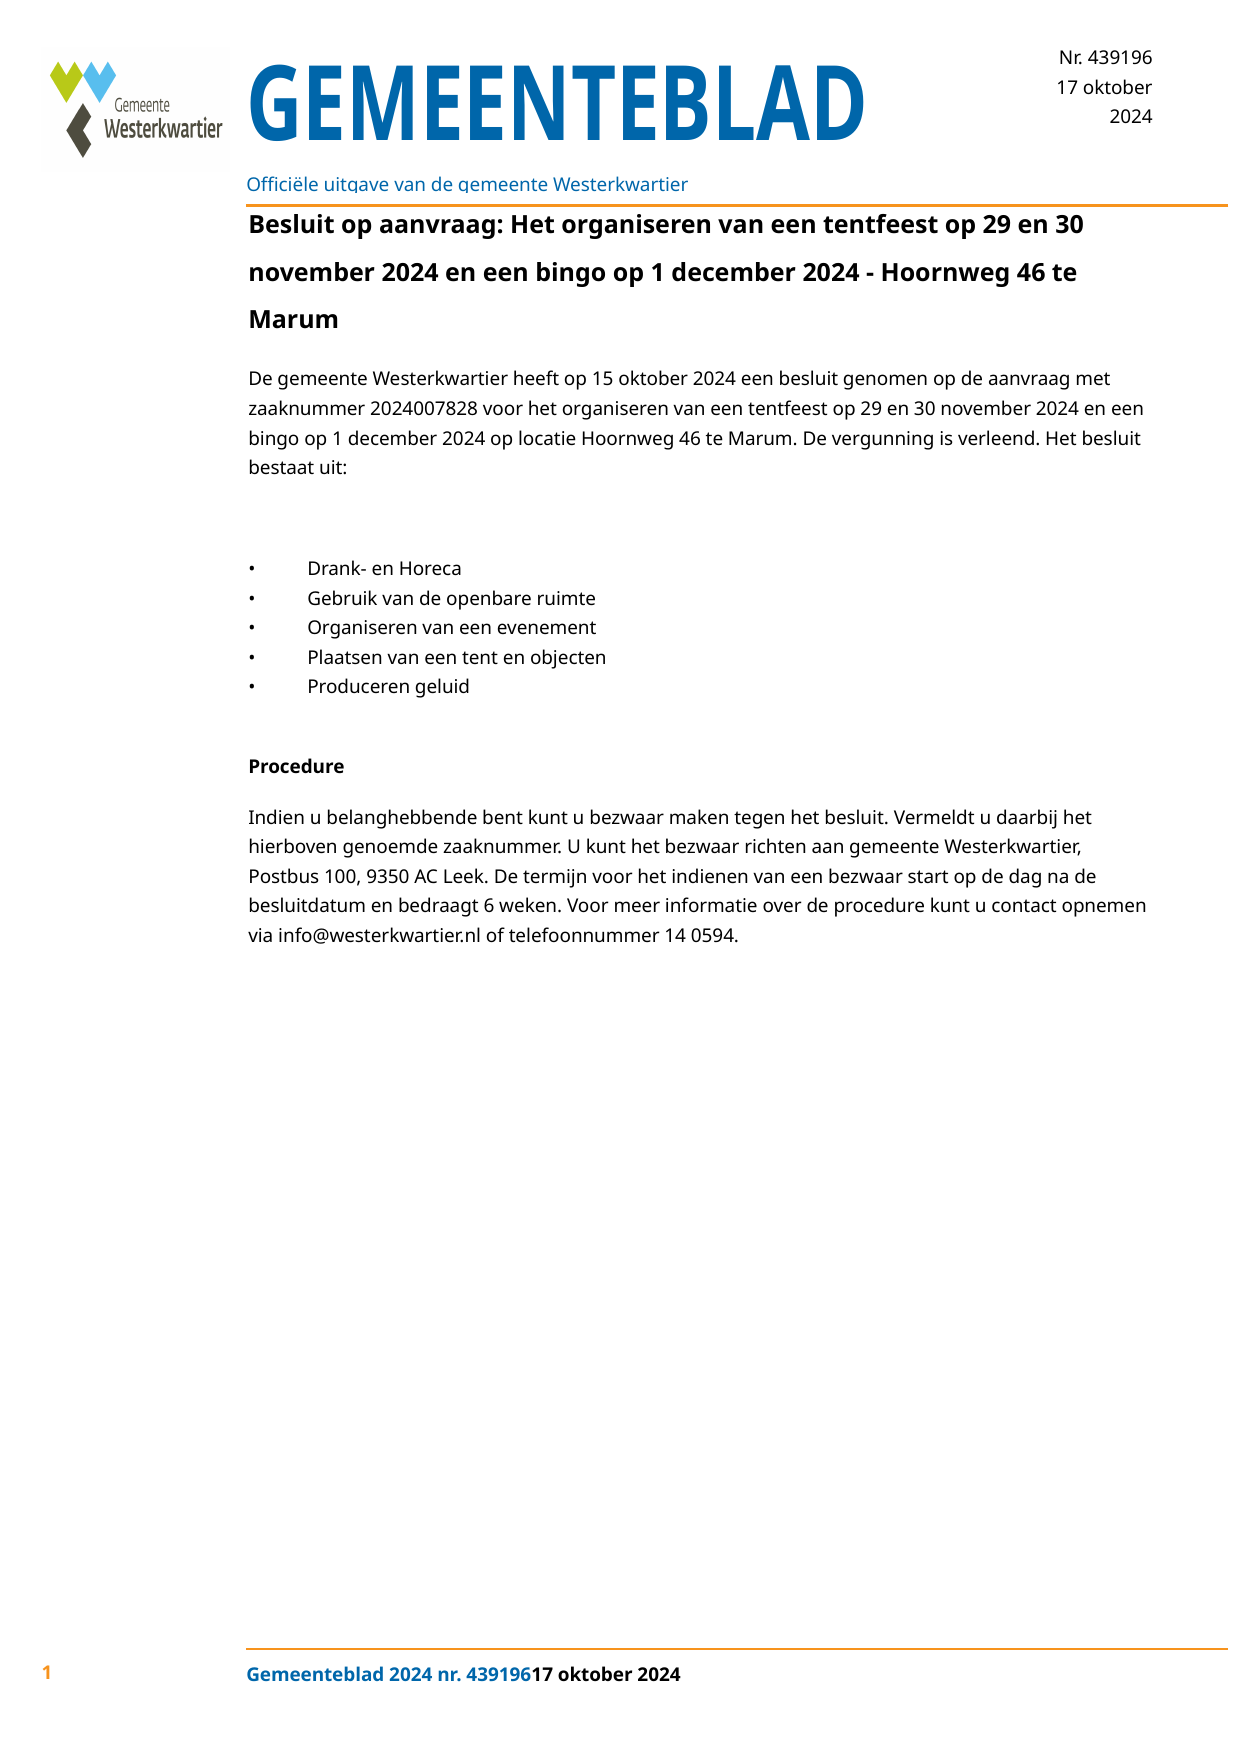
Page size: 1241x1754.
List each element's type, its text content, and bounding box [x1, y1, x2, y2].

list Drank- en Horeca [248, 555, 1152, 581]
text De gemeente Westerkwartier heeft op 15 oktober 2024 een besluit genomen op de aanvraag met zaaknummer 2024007828 voor het organiseren van een tentfeest op 29 en 30 november 2024 en een bingo op 1 december 2024 op locatie Hoornweg 46 te Marum. De vergunning is verleend. Het besluit bestaat uit: [248, 366, 1152, 480]
text Indien u belanghebbende bent kunt u bezwaar maken tegen het besluit. Vermeldt u daarbij het hierboven genoemde zaaknummer. U kunt het bezwaar richten aan gemeente Westerkwartier, Postbus 100, 9350 AC Leek. De termijn voor het indienen van een bezwaar start op de dag na de besluitdatum en bedraagt 6 weken. Voor meer informatie over de procedure kunt u contact opnemen via info@westerkwartier.nl of telefoonnummer 14 0594. [248, 804, 1152, 948]
list Organiseren van een evenement [248, 614, 1152, 640]
list Gebruik van de openbare ruimte [248, 585, 1152, 610]
list Plaatsen van een tent en objecten [248, 644, 1152, 669]
picture [41, 47, 231, 172]
text Besluit op aanvraag: Het organiseren van een tentfeest op 29 en 30 november 2024 en een bingo op 1 december 2024 - Hoornweg 46 te Marum [248, 207, 1152, 336]
list Produceren geluid [248, 673, 1152, 699]
text Procedure [248, 753, 1152, 779]
